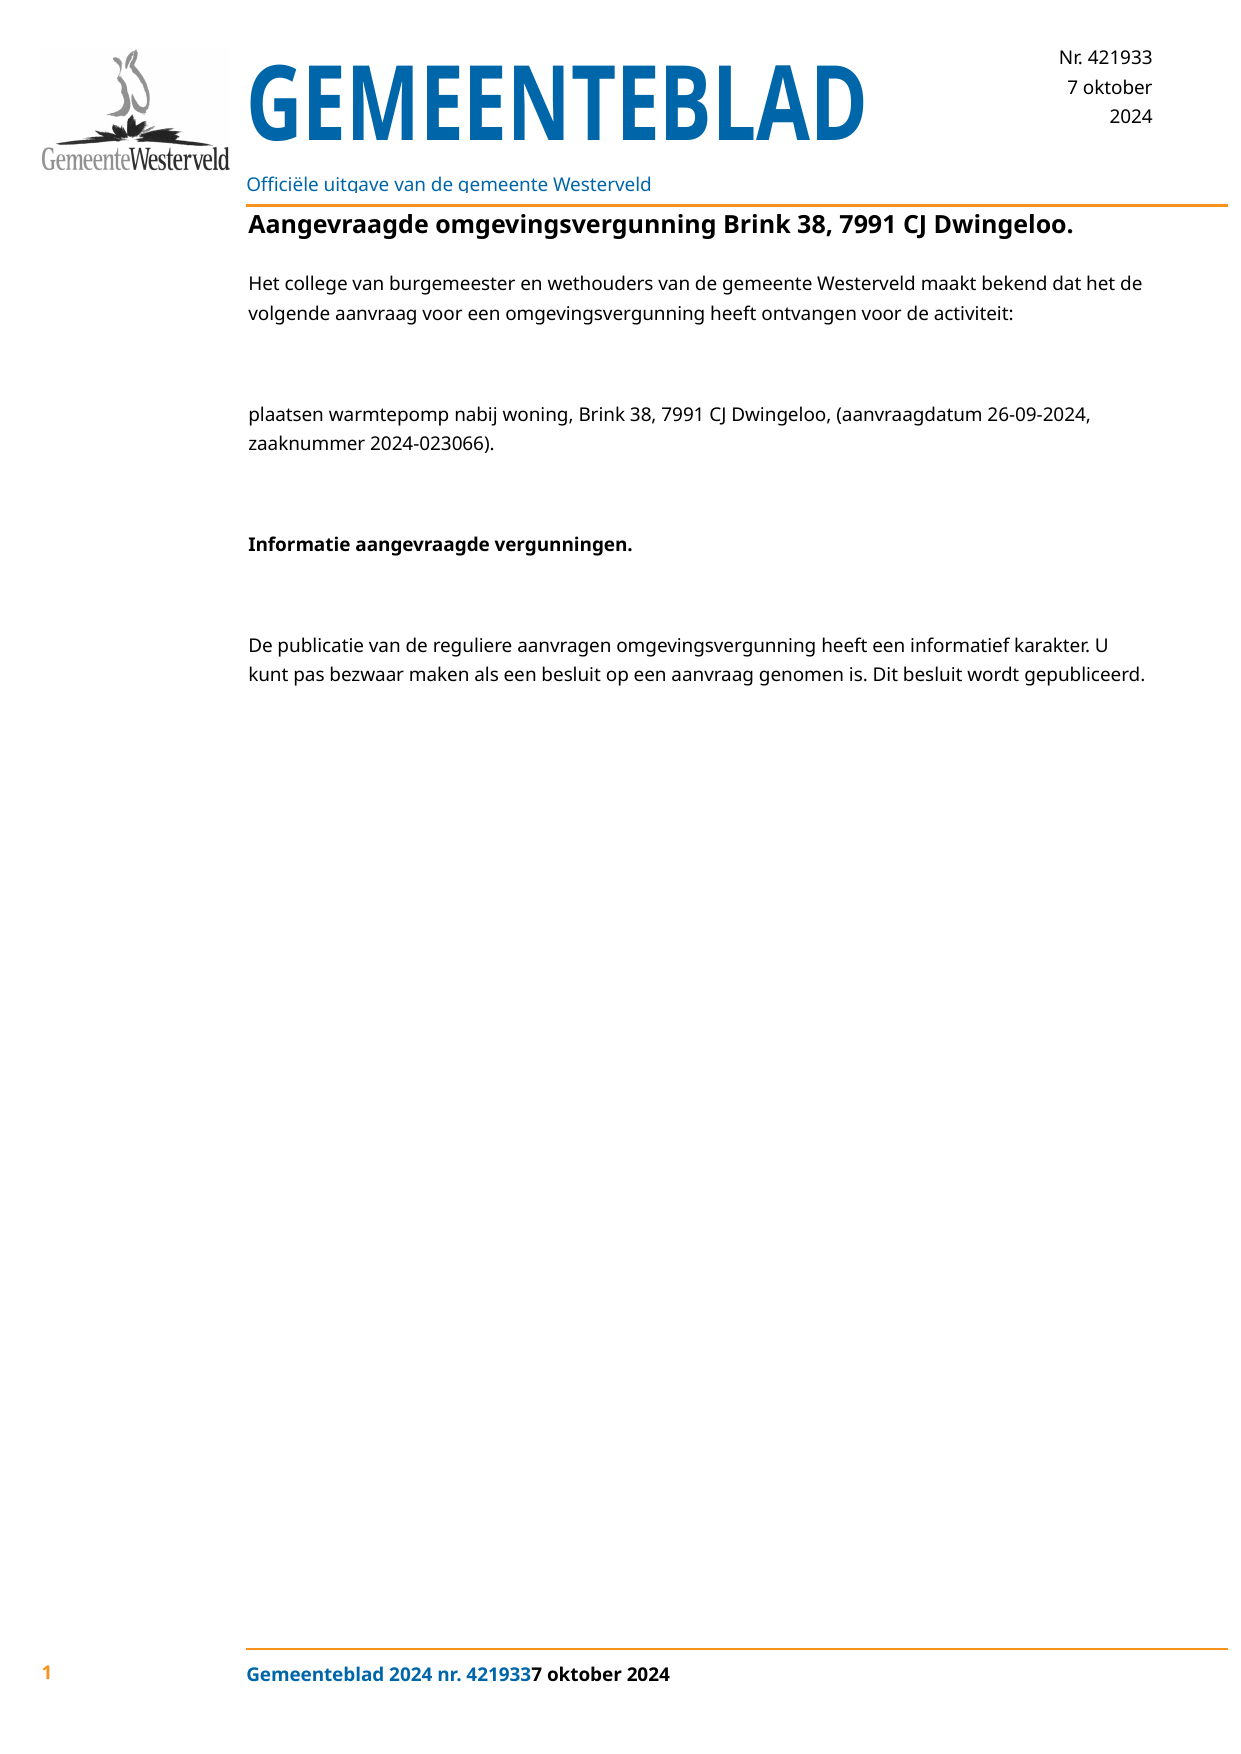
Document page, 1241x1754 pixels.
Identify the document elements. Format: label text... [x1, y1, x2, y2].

text Aangevraagde omgevingsvergunning Brink 38, 7991 CJ Dwingeloo. [248, 207, 1152, 241]
text Informatie aangevraagde vergunningen. [248, 531, 1152, 557]
text Het college van burgemeester en wethouders van de gemeente Westerveld maakt bekend dat het de volgende aanvraag voor een omgevingsvergunning heeft ontvangen voor de activiteit: [248, 270, 1152, 326]
text plaatsen warmtepomp nabij woning, Brink 38, 7991 CJ Dwingeloo, (aanvraagdatum 26-09-2024, zaaknummer 2024-023066). [248, 401, 1152, 456]
text De publicatie van de reguliere aanvragen omgevingsvergunning heeft een informatief karakter. U kunt pas bezwaar maken als een besluit op een aanvraag genomen is. Dit besluit wordt gepubliceerd. [248, 632, 1152, 687]
picture [41, 47, 231, 172]
